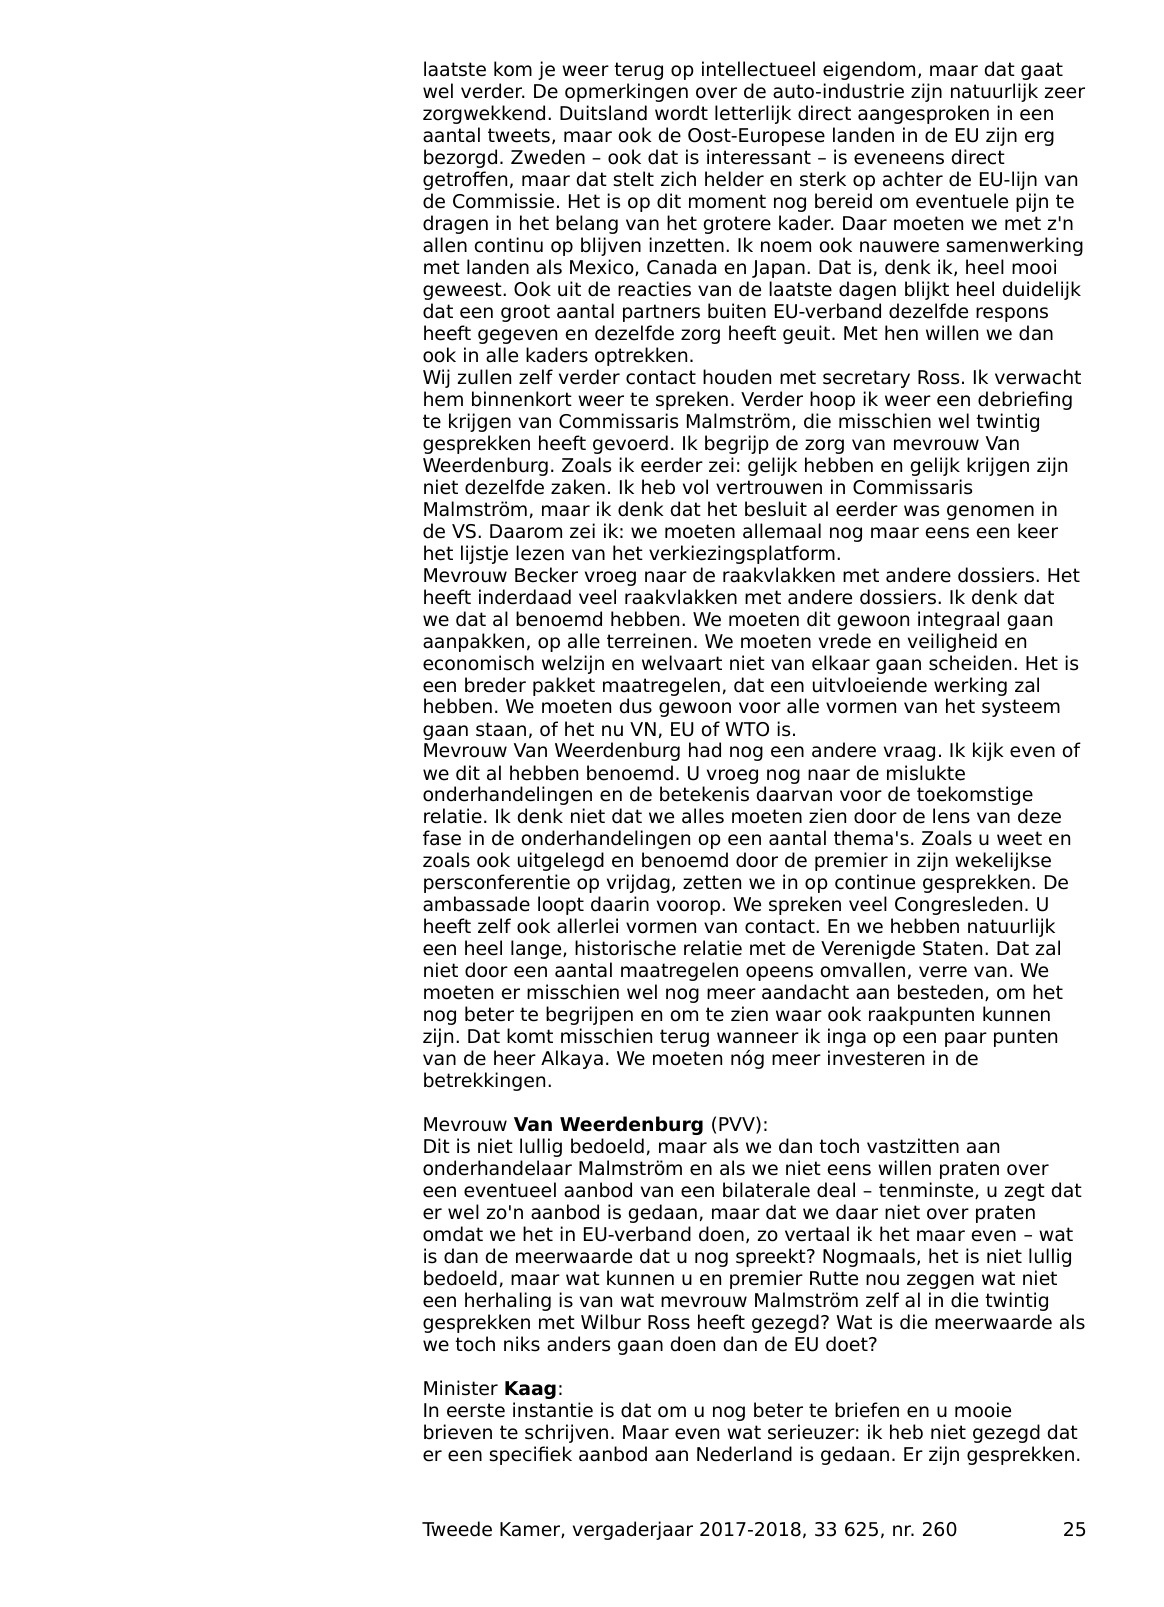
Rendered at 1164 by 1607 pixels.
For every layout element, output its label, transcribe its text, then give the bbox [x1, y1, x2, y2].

text Mevrouw Van Weerdenburg had nog een andere vraag. Ik kijk even of we dit al hebben benoemd. U vroeg nog naar de mislukte onderhandelingen en de betekenis daarvan voor de toekomstige relatie. Ik denk niet dat we alles moeten zien door de lens van deze fase in de onderhandelingen op een aantal thema's. Zoals u weet en zoals ook uitgelegd en benoemd door de premier in zijn wekelijkse persconferentie op vrijdag, zetten we in op continue gesprekken. De ambassade loopt daarin voorop. We spreken veel Congresleden. U heeft zelf ook allerlei vormen van contact. En we hebben natuurlijk een heel lange, historische relatie met de Verenigde Staten. Dat zal niet door een aantal maatregelen opeens omvallen, verre van. We moeten er misschien wel nog meer aandacht aan besteden, om het nog beter te begrijpen en om te zien waar ook raakpunten kunnen zijn. Dat komt misschien terug wanneer ik inga op een paar punten van de heer Alkaya. We moeten nóg meer investeren in de betrekkingen. [422, 740, 1087, 1092]
text Mevrouw Becker vroeg naar de raakvlakken met andere dossiers. Het heeft inderdaad veel raakvlakken met andere dossiers. Ik denk dat we dat al benoemd hebben. We moeten dit gewoon integraal gaan aanpakken, op alle terreinen. We moeten vrede en veiligheid en economisch welzijn en welvaart niet van elkaar gaan scheiden. Het is een breder pakket maatregelen, dat een uitvloeiende werking zal hebben. We moeten dus gewoon voor alle vormen van het systeem gaan staan, of het nu VN, EU of WTO is. [422, 564, 1087, 740]
text In eerste instantie is dat om u nog beter te briefen en u mooie brieven te schrijven. Maar even wat serieuzer: ik heb niet gezegd dat er een specifiek aanbod aan Nederland is gedaan. Er zijn gesprekken. [422, 1400, 1087, 1466]
text Minister Kaag: [422, 1378, 1087, 1400]
text Wij zullen zelf verder contact houden met secretary Ross. Ik verwacht hem binnenkort weer te spreken. Verder hoop ik weer een debriefing te krijgen van Commissaris Malmström, die misschien wel twintig gesprekken heeft gevoerd. Ik begrijp de zorg van mevrouw Van Weerdenburg. Zoals ik eerder zei: gelijk hebben en gelijk krijgen zijn niet dezelfde zaken. Ik heb vol vertrouwen in Commissaris Malmström, maar ik denk dat het besluit al eerder was genomen in de VS. Daarom zei ik: we moeten allemaal nog maar eens een keer het lijstje lezen van het verkiezingsplatform. [422, 367, 1087, 564]
text Mevrouw Van Weerdenburg (PVV): [422, 1114, 1087, 1136]
text Dit is niet lullig bedoeld, maar als we dan toch vastzitten aan onderhandelaar Malmström en als we niet eens willen praten over een eventueel aanbod van een bilaterale deal – tenminste, u zegt dat er wel zo'n aanbod is gedaan, maar dat we daar niet over praten omdat we het in EU-verband doen, zo vertaal ik het maar even – wat is dan de meerwaarde dat u nog spreekt? Nogmaals, het is niet lullig bedoeld, maar wat kunnen u en premier Rutte nou zeggen wat niet een herhaling is van wat mevrouw Malmström zelf al in die twintig gesprekken met Wilbur Ross heeft gezegd? Wat is die meerwaarde als we toch niks anders gaan doen dan de EU doet? [422, 1136, 1087, 1356]
text laatste kom je weer terug op intellectueel eigendom, maar dat gaat wel verder. De opmerkingen over de auto-industrie zijn natuurlijk zeer zorgwekkend. Duitsland wordt letterlijk direct aangesproken in een aantal tweets, maar ook de Oost-Europese landen in de EU zijn erg bezorgd. Zweden – ook dat is interessant – is eveneens direct getroffen, maar dat stelt zich helder en sterk op achter de EU-lijn van de Commissie. Het is op dit moment nog bereid om eventuele pijn te dragen in het belang van het grotere kader. Daar moeten we met z'n allen continu op blijven inzetten. Ik noem ook nauwere samenwerking met landen als Mexico, Canada en Japan. Dat is, denk ik, heel mooi geweest. Ook uit de reacties van de laatste dagen blijkt heel duidelijk dat een groot aantal partners buiten EU-verband dezelfde respons heeft gegeven en dezelfde zorg heeft geuit. Met hen willen we dan ook in alle kaders optrekken. [422, 59, 1087, 367]
